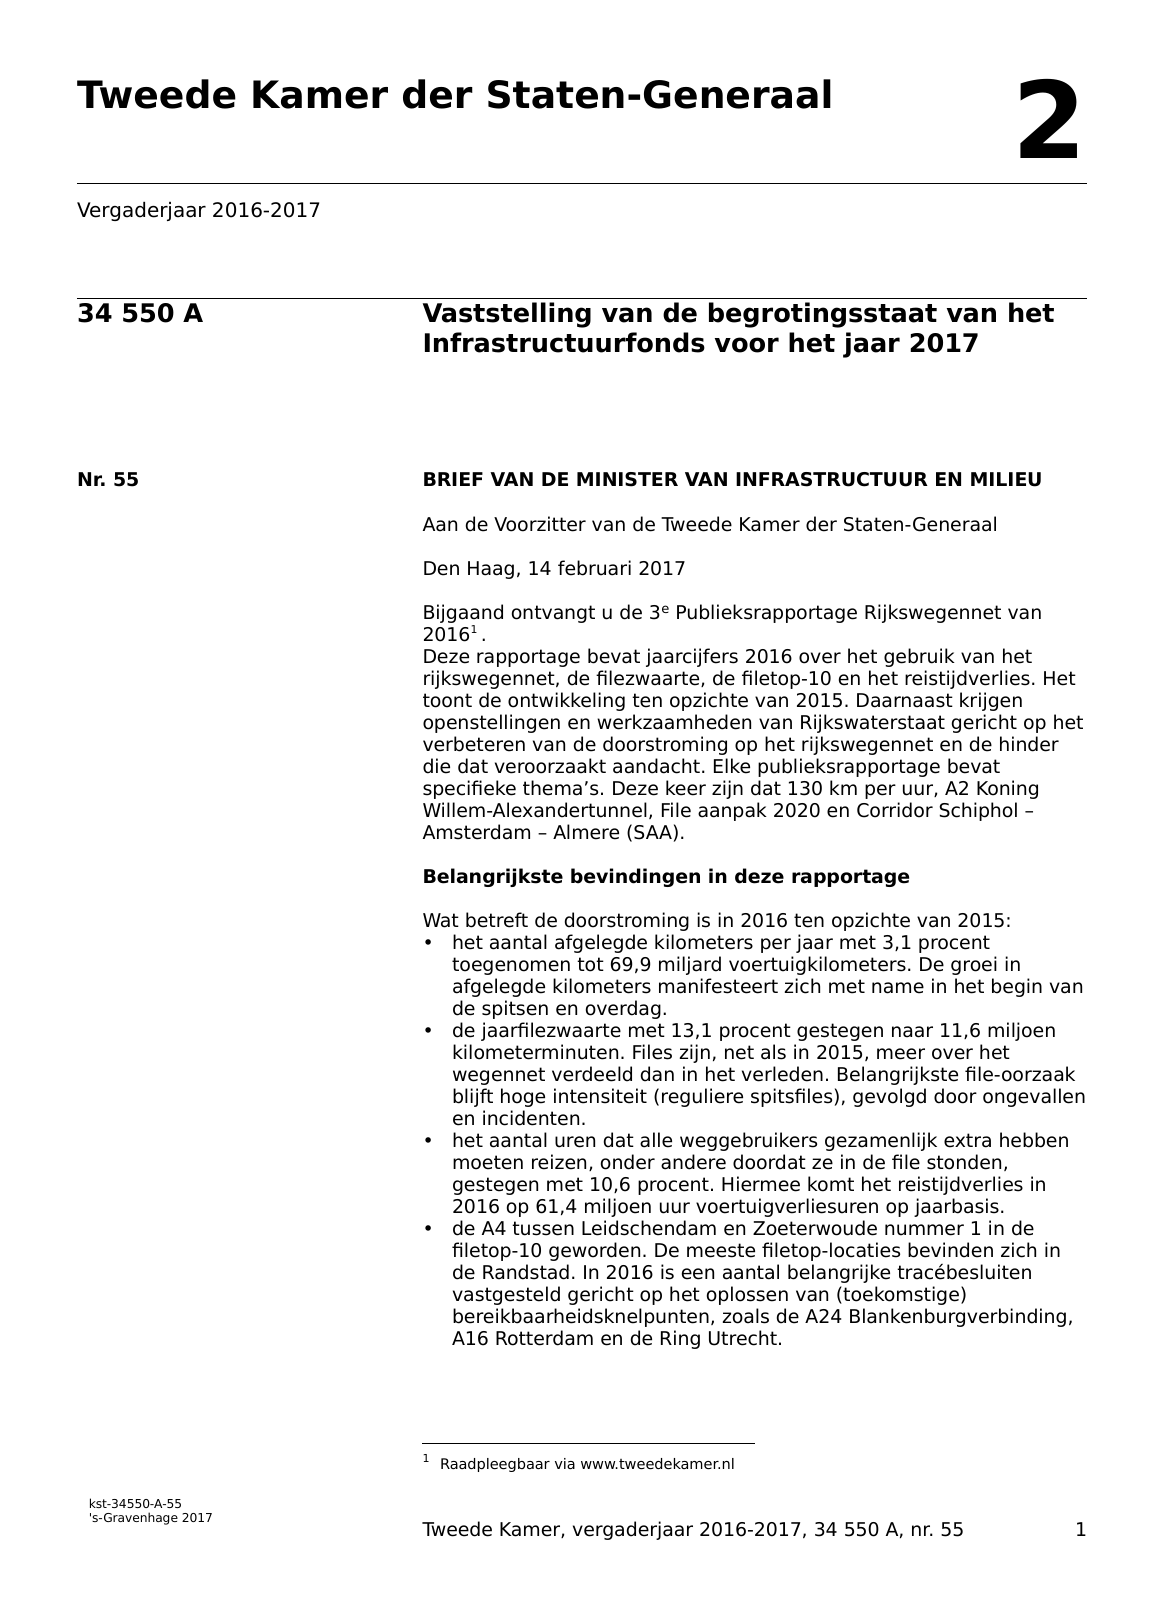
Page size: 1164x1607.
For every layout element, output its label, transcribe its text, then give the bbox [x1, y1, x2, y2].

text 's-Gravenhage 2017 [88, 1511, 323, 1525]
text Wat betreft de doorstroming is in 2016 ten opzichte van 2015: [422, 910, 1087, 932]
subtitle 34 550 A Vaststelling van de begrotingsstaat van het Infrastructuurfonds voor het jaar 2017 [77, 299, 1087, 358]
text • de A4 tussen Leidschendam en Zoeterwoude nummer 1 in de filetop-10 geworden. De meeste filetop-locaties bevinden zich in de Randstad. In 2016 is een aantal belangrijke tracébesluiten vastgesteld gericht op het oplossen van (toekomstige) bereikbaarheidsknelpunten, zoals de A24 Blankenburgverbinding, A16 Rotterdam en de Ring Utrecht. [422, 1218, 1087, 1349]
table_header Tweede Kamer der Staten-Generaal [77, 59, 886, 183]
text kst-34550-A-55 [88, 1497, 323, 1511]
text Deze rapportage bevat jaarcijfers 2016 over het gebruik van het rijkswegennet, de filezwaarte, de filetop-10 en het reistijdverlies. Het toont de ontwikkeling ten opzichte van 2015. Daarnaast krijgen openstellingen en werkzaamheden van Rijkswaterstaat gericht op het verbeteren van de doorstroming op het rijkswegennet en de hinder die dat veroorzaakt aandacht. Elke publieksrapportage bevat specifieke thema’s. Deze keer zijn dat 130 km per uur, A2 Koning Willem-Alexandertunnel, File aanpak 2020 en Corridor Schiphol – Amsterdam – Almere (SAA). [422, 646, 1087, 844]
subtitle Belangrijkste bevindingen in deze rapportage [422, 866, 1087, 888]
text Raadpleegbaar via www.tweedekamer.nl [422, 1452, 1087, 1474]
table_header 2 [886, 59, 1087, 183]
table_cell Vergaderjaar 2016-2017 [77, 184, 1087, 298]
text Aan de Voorzitter van de Tweede Kamer der Staten-Generaal [422, 513, 1087, 536]
text • het aantal uren dat alle weggebruikers gezamenlijk extra hebben moeten reizen, onder andere doordat ze in de file stonden, gestegen met 10,6 procent. Hiermee komt het reistijdverlies in 2016 op 61,4 miljoen uur voertuigverliesuren op jaarbasis. [422, 1130, 1087, 1218]
text • de jaarfilezwaarte met 13,1 procent gestegen naar 11,6 miljoen kilometerminuten. Files zijn, net als in 2015, meer over het wegennet verdeeld dan in het verleden. Belangrijkste file-oorzaak blijft hoge intensiteit (reguliere spitsfiles), gevolgd door ongevallen en incidenten. [422, 1020, 1087, 1130]
text Den Haag, 14 februari 2017 [422, 558, 1087, 580]
text • het aantal afgelegde kilometers per jaar met 3,1 procent toegenomen tot 69,9 miljard voertuigkilometers. De groei in afgelegde kilometers manifesteert zich met name in het begin van de spitsen en overdag. [422, 932, 1087, 1020]
text Bijgaand ontvangt u de 3e Publieksrapportage Rijkswegennet van 2016. [422, 602, 1087, 646]
subtitle Nr. 55 BRIEF VAN DE MINISTER VAN INFRASTRUCTUUR EN MILIEU [77, 469, 1087, 491]
